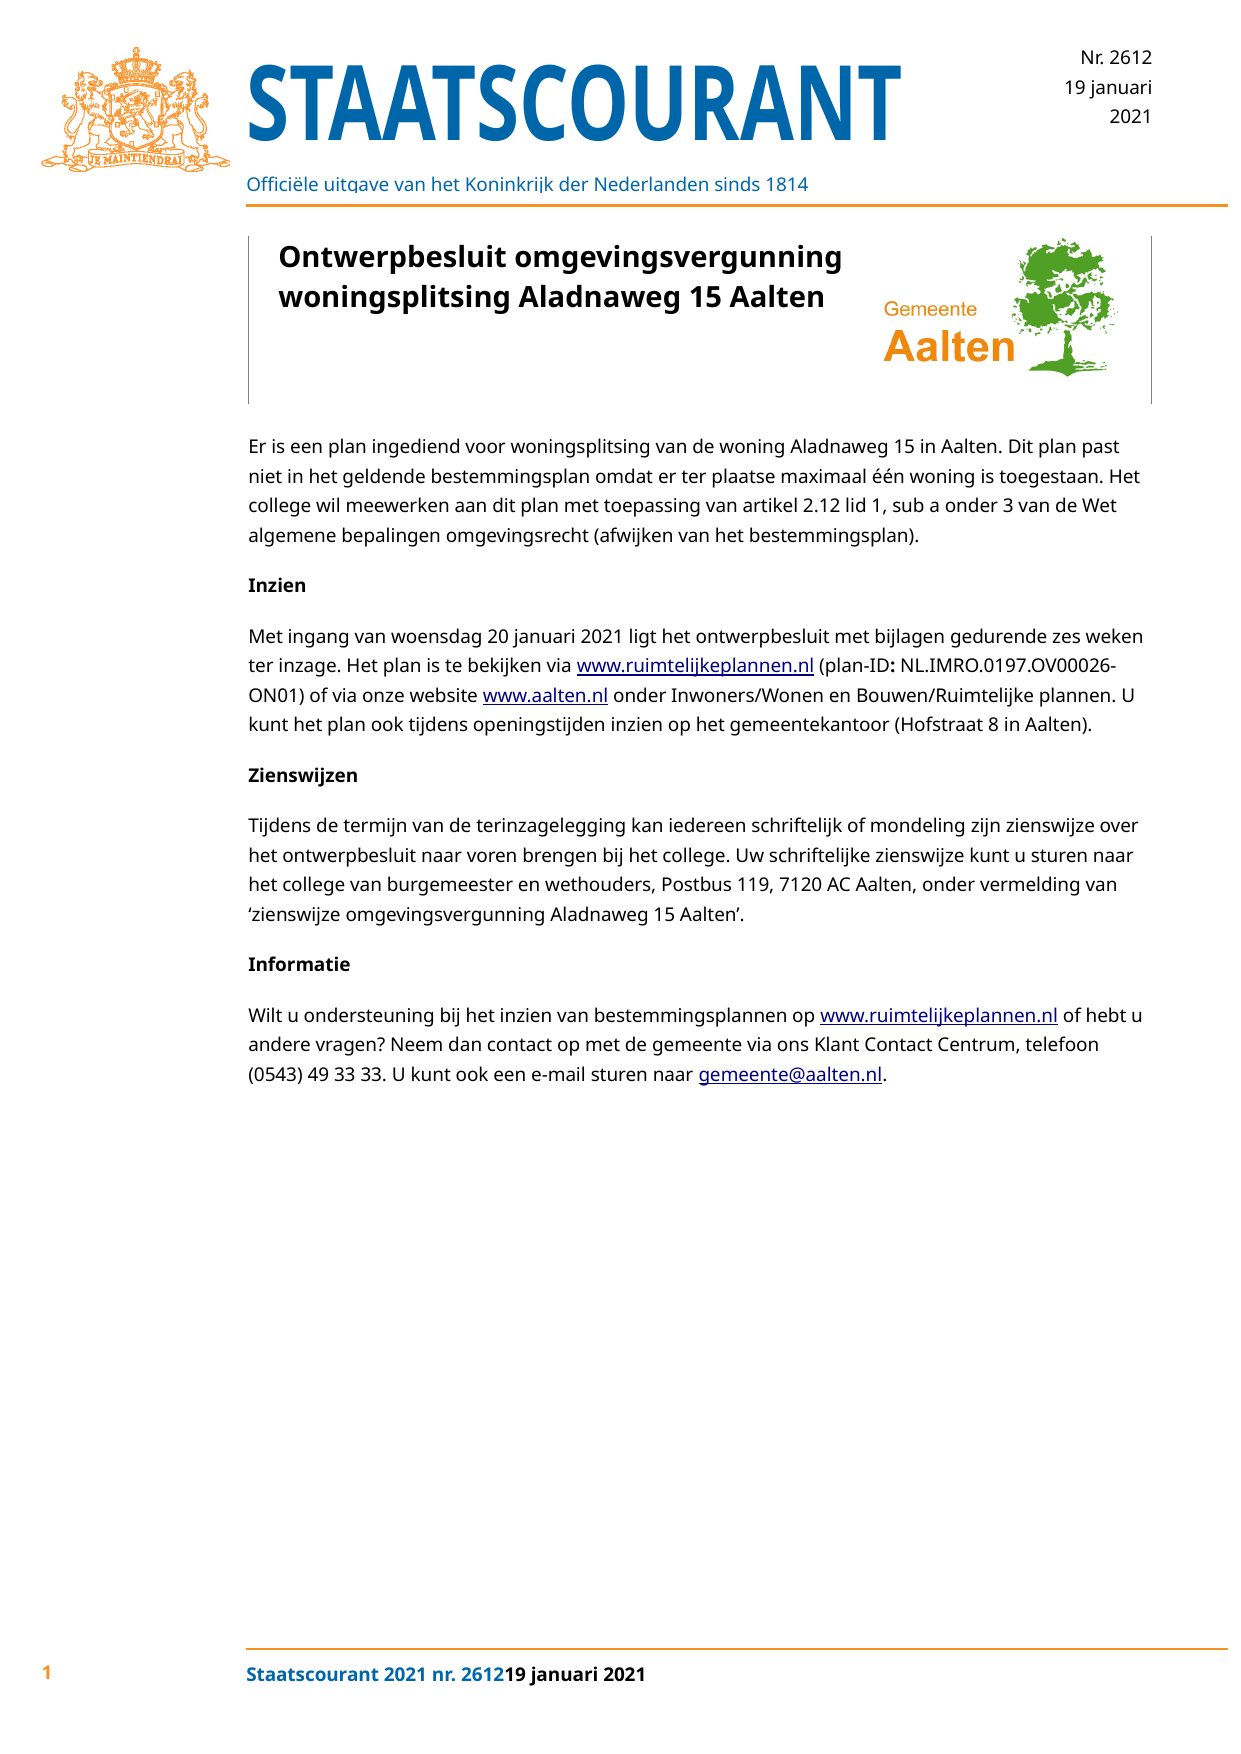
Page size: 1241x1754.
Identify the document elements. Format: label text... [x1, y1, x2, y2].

text Er is een plan ingediend voor woningsplitsing van de woning Aladnaweg 15 in Aalten. Dit plan past niet in het geldende bestemmingsplan omdat er ter plaatse maximaal één woning is toegestaan. Het college wil meewerken aan dit plan met toepassing van artikel 2.12 lid 1, sub a onder 3 van de Wet algemene bepalingen omgevingsrecht (afwijken van het bestemmingsplan). [248, 433, 1152, 548]
text Tijdens de termijn van de terinzagelegging kan iedereen schriftelijk of mondeling zijn zienswijze over het ontwerpbesluit naar voren brengen bij het college. Uw schriftelijke zienswijze kunt u sturen naar het college van burgemeester en wethouders, Postbus 119, 7120 AC Aalten, onder vermelding van ‘zienswijze omgevingsvergunning Aladnaweg 15 Aalten’. [248, 812, 1152, 927]
picture [882, 236, 1119, 378]
text Wilt u ondersteuning bij het inzien van bestemmingsplannen op www.ruimtelijkeplannen.nl of hebt u andere vragen? Neem dan contact op met de gemeente via ons Klant Contact Centrum, telefoon (0543) 49 33 33. U kunt ook een e-mail sturen naar gemeente@aalten.nl. [248, 1002, 1152, 1087]
picture [41, 47, 231, 172]
text Informatie [248, 952, 1152, 977]
text Zienswijzen [248, 762, 1152, 788]
table_header Ontwerpbesluit omgevingsvergunning woningsplitsing Aladnaweg 15 Aalten [249, 236, 850, 404]
table_header [850, 236, 1151, 404]
text Met ingang van woensdag 20 januari 2021 ligt het ontwerpbesluit met bijlagen gedurende zes weken ter inzage. Het plan is te bekijken via www.ruimtelijkeplannen.nl (plan-ID: NL.IMRO.0197.OV00026-ON01) of via onze website www.aalten.nl onder Inwoners/Wonen en Bouwen/Ruimtelijke plannen. U kunt het plan ook tijdens openingstijden inzien op het gemeentekantoor (Hofstraat 8 in Aalten). [248, 623, 1152, 737]
text Inzien [248, 572, 1152, 598]
